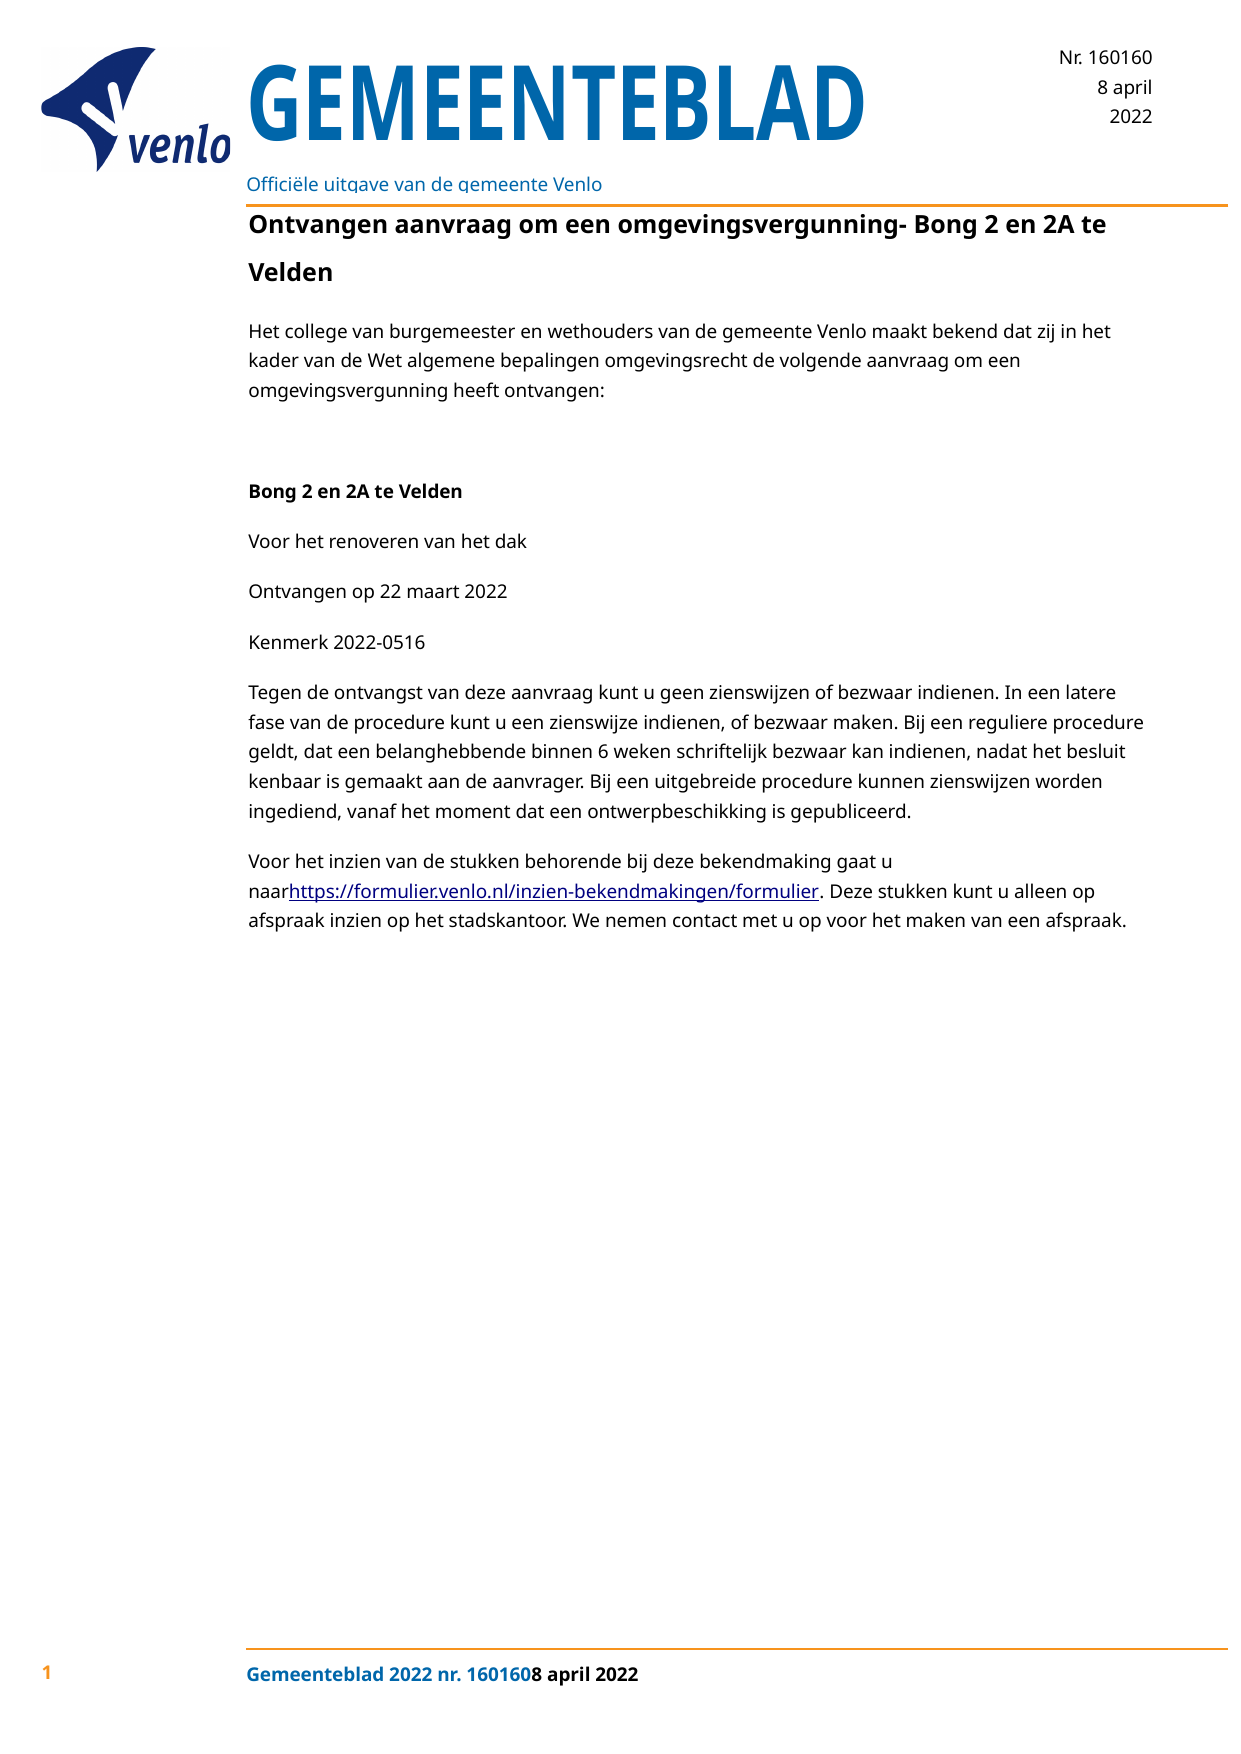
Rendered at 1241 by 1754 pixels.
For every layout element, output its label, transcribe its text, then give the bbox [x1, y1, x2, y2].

text Bong 2 en 2A te Velden [248, 478, 1152, 504]
text Het college van burgemeester en wethouders van de gemeente Venlo maakt bekend dat zij in het kader van de Wet algemene bepalingen omgevingsrecht de volgende aanvraag om een omgevingsvergunning heeft ontvangen: [248, 318, 1152, 403]
text Tegen de ontvangst van deze aanvraag kunt u geen zienswijzen of bezwaar indienen. In een latere fase van de procedure kunt u een zienswijze indienen, of bezwaar maken. Bij een reguliere procedure geldt, dat een belanghebbende binnen 6 weken schriftelijk bezwaar kan indienen, nadat het besluit kenbaar is gemaakt aan de aanvrager. Bij een uitgebreide procedure kunnen zienswijzen worden ingediend, vanaf het moment dat een ontwerpbeschikking is gepubliceerd. [248, 679, 1152, 824]
picture [41, 47, 231, 172]
text Voor het inzien van de stukken behorende bij deze bekendmaking gaat u naarhttps://formulier.venlo.nl/inzien-bekendmakingen/formulier. Deze stukken kunt u alleen op afspraak inzien op het stadskantoor. We nemen contact met u op voor het maken van een afspraak. [248, 848, 1152, 933]
text Voor het renoveren van het dak [248, 528, 1152, 554]
text Ontvangen op 22 maart 2022 [248, 579, 1152, 604]
text Kenmerk 2022-0516 [248, 629, 1152, 655]
text Ontvangen aanvraag om een omgevingsvergunning- Bong 2 en 2A te Velden [248, 207, 1152, 288]
